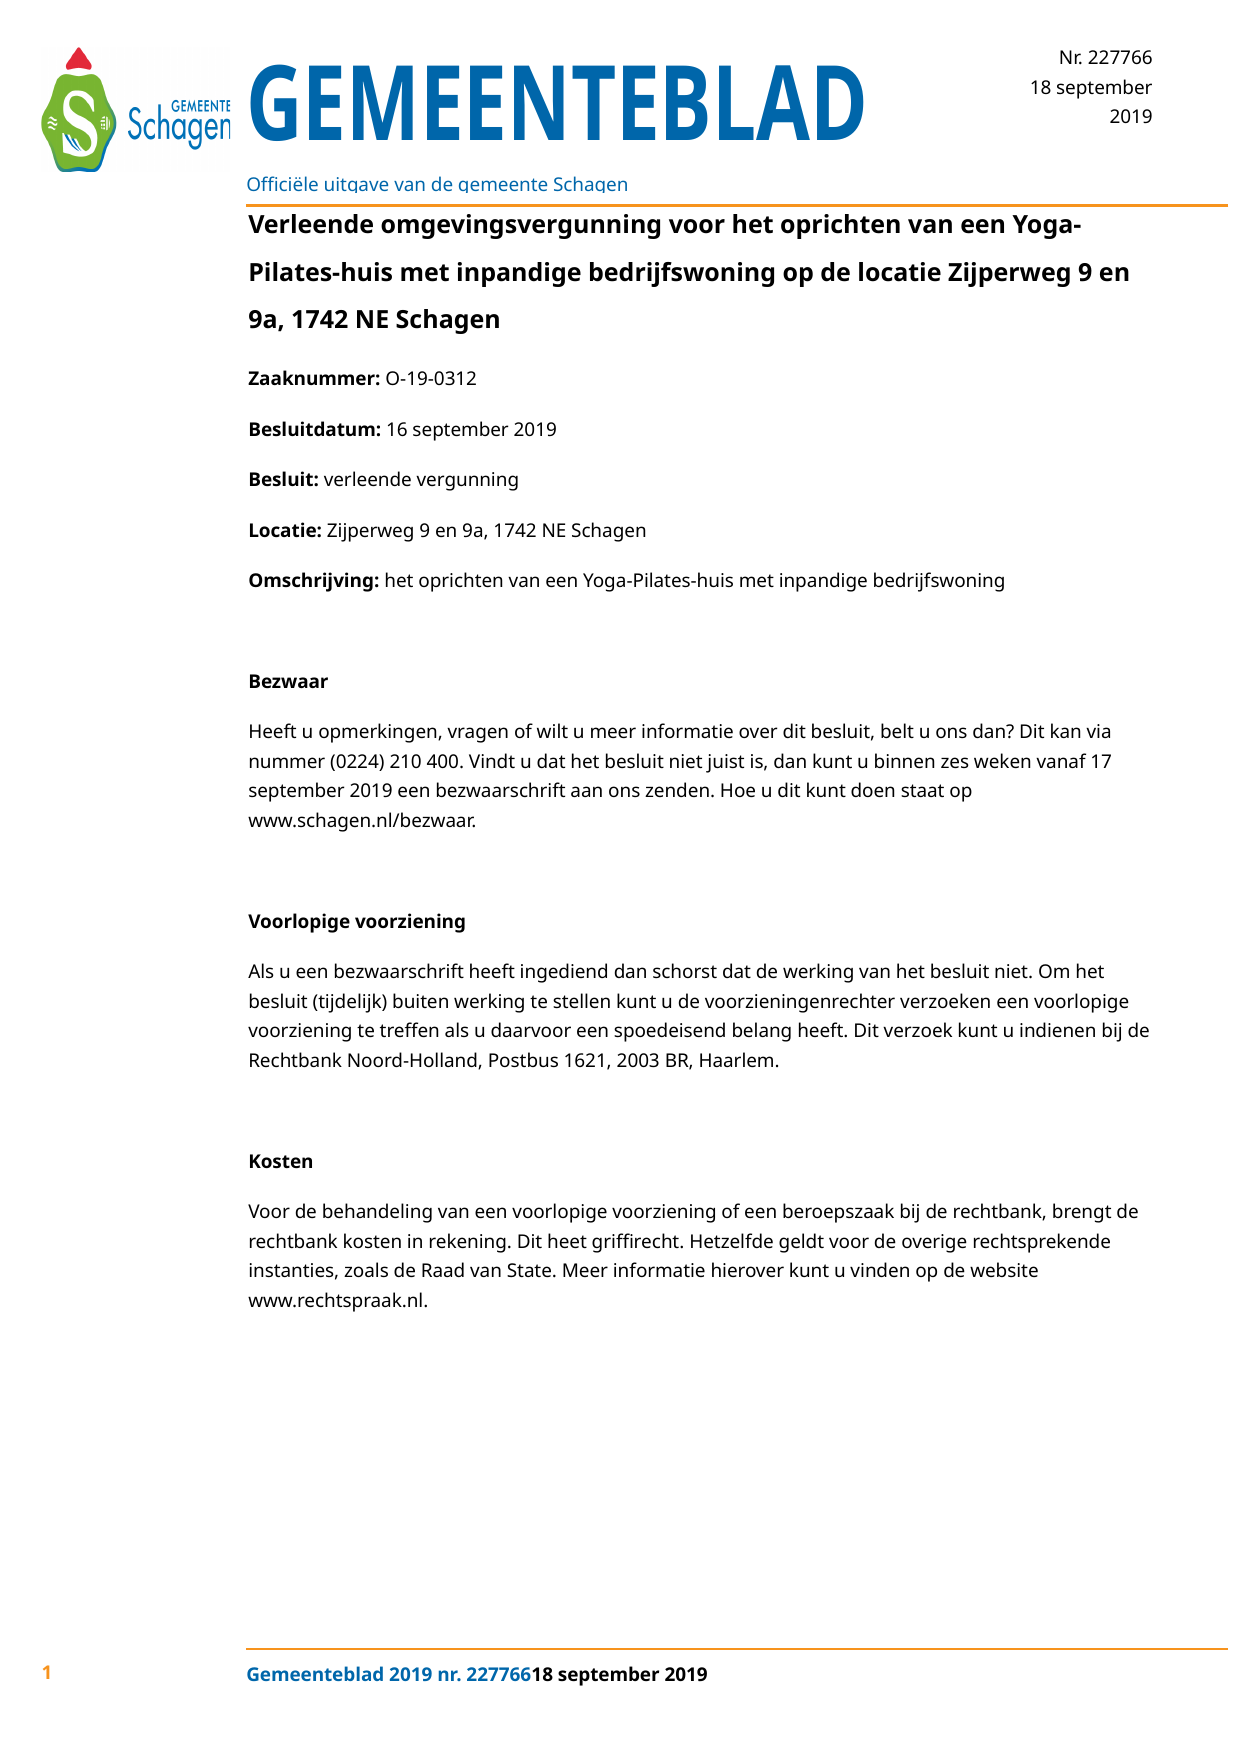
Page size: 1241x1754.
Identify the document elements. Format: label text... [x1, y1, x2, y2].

text Besluitdatum: 16 september 2019 [248, 416, 1152, 442]
text Voorlopige voorziening [248, 908, 1152, 934]
text Besluit: verleende vergunning [248, 466, 1152, 492]
text Als u een bezwaarschrift heeft ingediend dan schorst dat de werking van het besluit niet. Om het besluit (tijdelijk) buiten werking te stellen kunt u de voorzieningenrechter verzoeken een voorlopige voorziening te treffen als u daarvoor een spoedeisend belang heeft. Dit verzoek kunt u indienen bij de Rechtbank Noord-Holland, Postbus 1621, 2003 BR, Haarlem. [248, 958, 1152, 1073]
text Locatie: Zijperweg 9 en 9a, 1742 NE Schagen [248, 517, 1152, 542]
text Bezwaar [248, 668, 1152, 694]
text Omschrijving: het oprichten van een Yoga-Pilates-huis met inpandige bedrijfswoning [248, 567, 1152, 593]
text Kosten [248, 1148, 1152, 1174]
text Voor de behandeling van een voorlopige voorziening of een beroepszaak bij de rechtbank, brengt de rechtbank kosten in rekening. Dit heet griffirecht. Hetzelfde geldt voor de overige rechtsprekende instanties, zoals de Raad van State. Meer informatie hierover kunt u vinden op de website www.rechtspraak.nl. [248, 1198, 1152, 1313]
text Zaaknummer: O-19-0312 [248, 366, 1152, 391]
text Verleende omgevingsvergunning voor het oprichten van een Yoga-Pilates-huis met inpandige bedrijfswoning op de locatie Zijperweg 9 en 9a, 1742 NE Schagen [248, 207, 1152, 336]
picture [41, 47, 231, 172]
text Heeft u opmerkingen, vragen of wilt u meer informatie over dit besluit, belt u ons dan? Dit kan via nummer (0224) 210 400. Vindt u dat het besluit niet juist is, dan kunt u binnen zes weken vanaf 17 september 2019 een bezwaarschrift aan ons zenden. Hoe u dit kunt doen staat op www.schagen.nl/bezwaar. [248, 718, 1152, 833]
